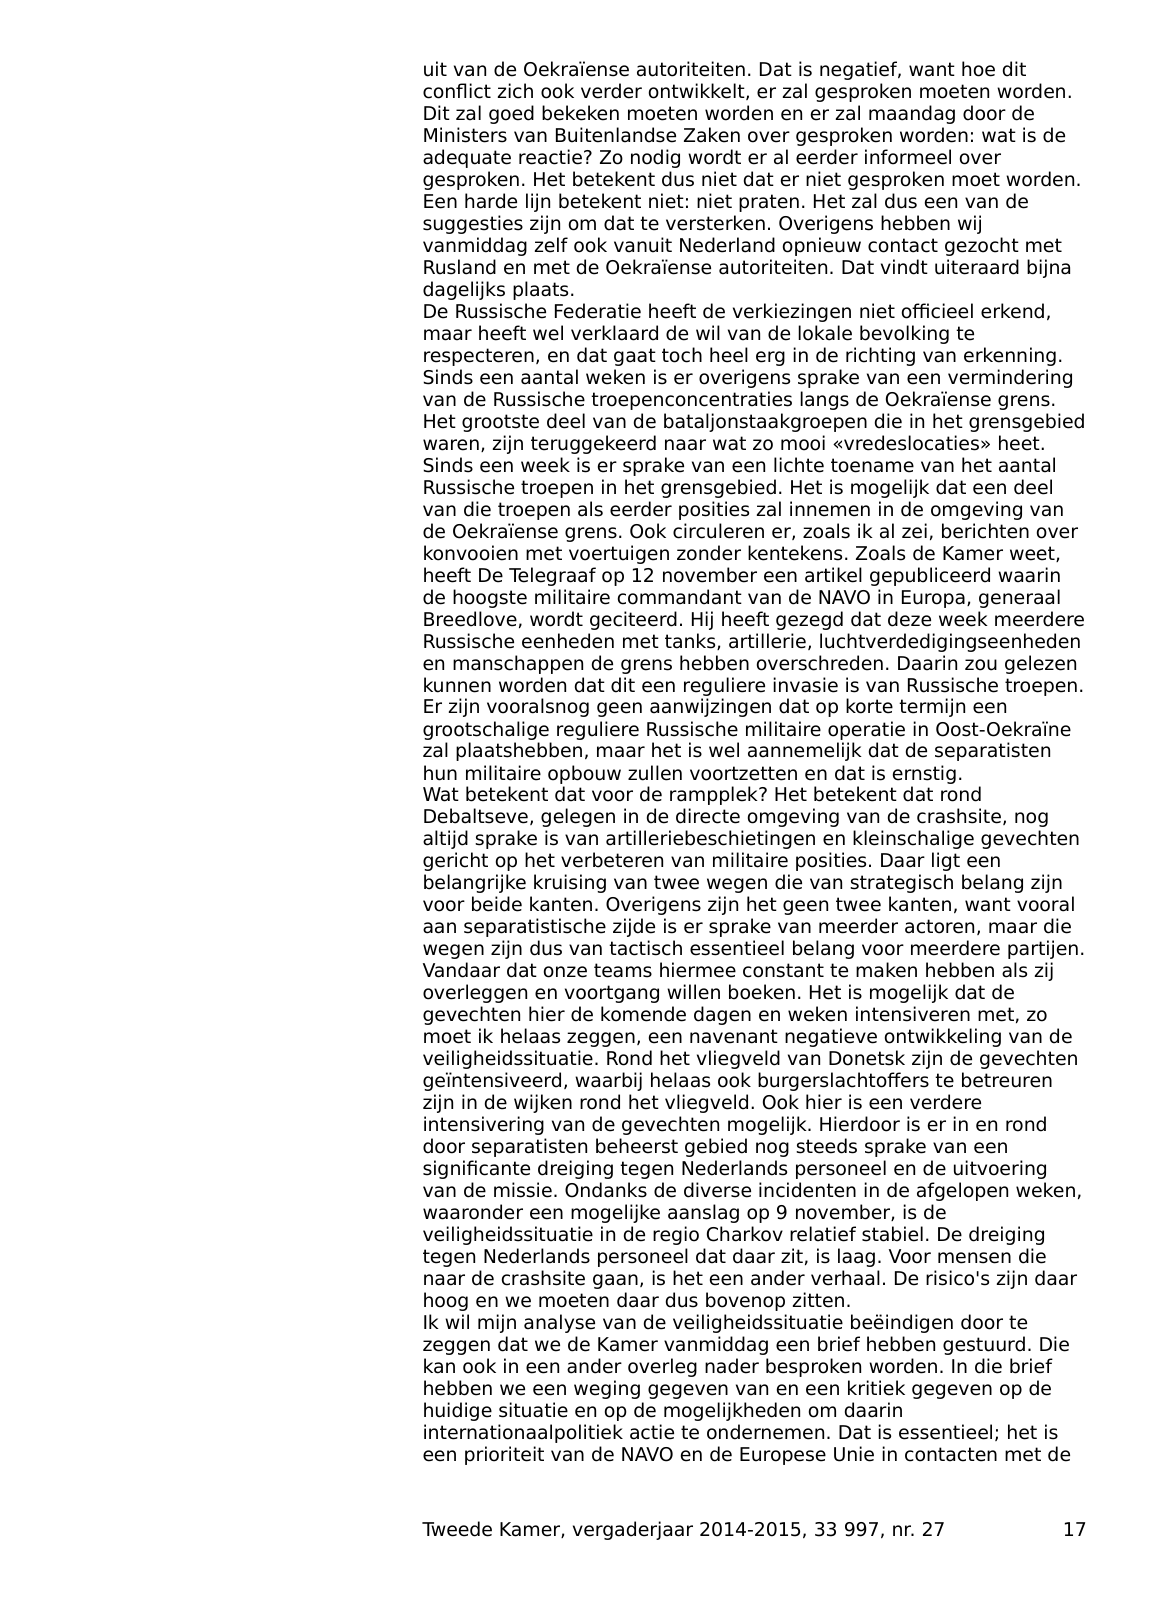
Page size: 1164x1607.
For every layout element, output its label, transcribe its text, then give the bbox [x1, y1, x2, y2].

text uit van de Oekraïense autoriteiten. Dat is negatief, want hoe dit conflict zich ook verder ontwikkelt, er zal gesproken moeten worden. Dit zal goed bekeken moeten worden en er zal maandag door de Ministers van Buitenlandse Zaken over gesproken worden: wat is de adequate reactie? Zo nodig wordt er al eerder informeel over gesproken. Het betekent dus niet dat er niet gesproken moet worden. Een harde lijn betekent niet: niet praten. Het zal dus een van de suggesties zijn om dat te versterken. Overigens hebben wij vanmiddag zelf ook vanuit Nederland opnieuw contact gezocht met Rusland en met de Oekraïense autoriteiten. Dat vindt uiteraard bijna dagelijks plaats. [422, 59, 1087, 301]
text De Russische Federatie heeft de verkiezingen niet officieel erkend, maar heeft wel verklaard de wil van de lokale bevolking te respecteren, en dat gaat toch heel erg in de richting van erkenning. Sinds een aantal weken is er overigens sprake van een vermindering van de Russische troepenconcentraties langs de Oekraïense grens. Het grootste deel van de bataljonstaakgroepen die in het grensgebied waren, zijn teruggekeerd naar wat zo mooi «vredeslocaties» heet. Sinds een week is er sprake van een lichte toename van het aantal Russische troepen in het grensgebied. Het is mogelijk dat een deel van die troepen als eerder posities zal innemen in de omgeving van de Oekraïense grens. Ook circuleren er, zoals ik al zei, berichten over konvooien met voertuigen zonder kentekens. Zoals de Kamer weet, heeft De Telegraaf op 12 november een artikel gepubliceerd waarin de hoogste militaire commandant van de NAVO in Europa, generaal Breedlove, wordt geciteerd. Hij heeft gezegd dat deze week meerdere Russische eenheden met tanks, artillerie, luchtverdedigingseenheden en manschappen de grens hebben overschreden. Daarin zou gelezen kunnen worden dat dit een reguliere invasie is van Russische troepen. Er zijn vooralsnog geen aanwijzingen dat op korte termijn een grootschalige reguliere Russische militaire operatie in Oost-Oekraïne zal plaatshebben, maar het is wel aannemelijk dat de separatisten hun militaire opbouw zullen voortzetten en dat is ernstig. [422, 301, 1087, 784]
text Wat betekent dat voor de rampplek? Het betekent dat rond Debaltseve, gelegen in de directe omgeving van de crashsite, nog altijd sprake is van artilleriebeschietingen en kleinschalige gevechten gericht op het verbeteren van militaire posities. Daar ligt een belangrijke kruising van twee wegen die van strategisch belang zijn voor beide kanten. Overigens zijn het geen twee kanten, want vooral aan separatistische zijde is er sprake van meerder actoren, maar die wegen zijn dus van tactisch essentieel belang voor meerdere partijen. Vandaar dat onze teams hiermee constant te maken hebben als zij overleggen en voortgang willen boeken. Het is mogelijk dat de gevechten hier de komende dagen en weken intensiveren met, zo moet ik helaas zeggen, een navenant negatieve ontwikkeling van de veiligheidssituatie. Rond het vliegveld van Donetsk zijn de gevechten geïntensiveerd, waarbij helaas ook burgerslachtoffers te betreuren zijn in de wijken rond het vliegveld. Ook hier is een verdere intensivering van de gevechten mogelijk. Hierdoor is er in en rond door separatisten beheerst gebied nog steeds sprake van een significante dreiging tegen Nederlands personeel en de uitvoering van de missie. Ondanks de diverse incidenten in de afgelopen weken, waaronder een mogelijke aanslag op 9 november, is de veiligheidssituatie in de regio Charkov relatief stabiel. De dreiging tegen Nederlands personeel dat daar zit, is laag. Voor mensen die naar de crashsite gaan, is het een ander verhaal. De risico's zijn daar hoog en we moeten daar dus bovenop zitten. [422, 784, 1087, 1312]
text Ik wil mijn analyse van de veiligheidssituatie beëindigen door te zeggen dat we de Kamer vanmiddag een brief hebben gestuurd. Die kan ook in een ander overleg nader besproken worden. In die brief hebben we een weging gegeven van en een kritiek gegeven op de huidige situatie en op de mogelijkheden om daarin internationaalpolitiek actie te ondernemen. Dat is essentieel; het is een prioriteit van de NAVO en de Europese Unie in contacten met de [422, 1312, 1087, 1466]
